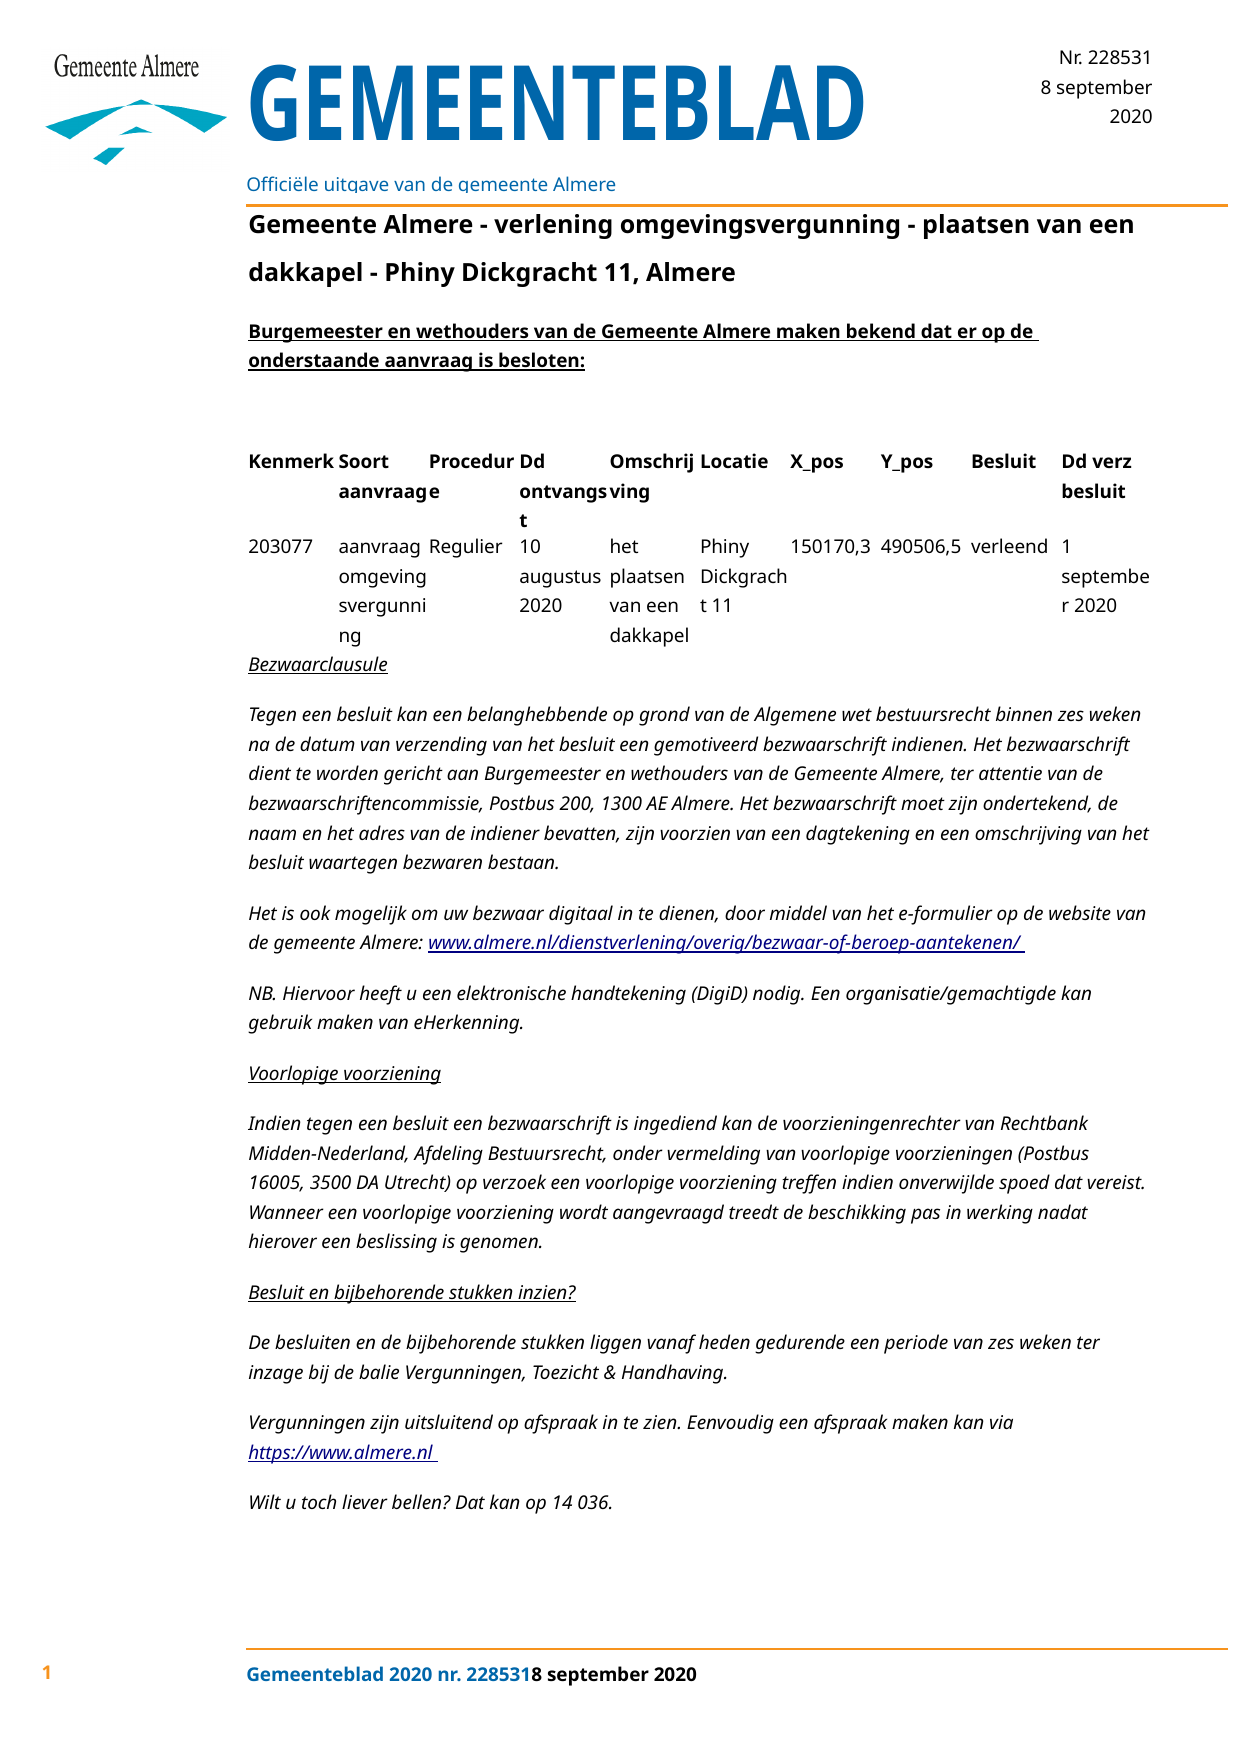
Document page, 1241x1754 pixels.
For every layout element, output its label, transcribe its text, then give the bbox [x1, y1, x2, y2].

table_cell 490506,5 [881, 533, 971, 648]
table_header Dd verz besluit [1061, 449, 1152, 533]
table_header Soort aanvraag [338, 449, 429, 533]
text Burgemeester en wethouders van de Gemeente Almere maken bekend dat er op de onderstaande aanvraag is besloten: [248, 318, 1152, 373]
table_header Locatie [700, 449, 790, 533]
table_cell aanvraag omgevingsvergunning [338, 533, 429, 648]
table_cell Phiny Dickgracht 11 [700, 533, 790, 648]
table_header Besluit [971, 449, 1061, 533]
table_header Procedure [429, 449, 519, 533]
table_header Y_pos [881, 449, 971, 533]
text Indien tegen een besluit een bezwaarschrift is ingediend kan de voorzieningenrechter van Rechtbank Midden-Nederland, Afdeling Bestuursrecht, onder vermelding van voorlopige voorzieningen (Postbus 16005, 3500 DA Utrecht) op verzoek een voorlopige voorziening treffen indien onverwijlde spoed dat vereist. Wanneer een voorlopige voorziening wordt aangevraagd treedt de beschikking pas in werking nadat hierover een beslissing is genomen. [248, 1110, 1152, 1254]
table_cell 203077 [248, 533, 338, 648]
table_header Omschrijving [609, 449, 700, 533]
text NB. Hiervoor heeft u een elektronische handtekening (DigiD) nodig. Een organisatie/gemachtigde kan gebruik maken van eHerkenning. [248, 980, 1152, 1035]
table_header Dd ontvangst [519, 449, 609, 533]
text Gemeente Almere - verlening omgevingsvergunning - plaatsen van een dakkapel - Phiny Dickgracht 11, Almere [248, 207, 1152, 288]
picture [41, 47, 231, 172]
table_cell 10 augustus 2020 [519, 533, 609, 648]
table_header Kenmerk [248, 449, 338, 533]
table_cell het plaatsen van een dakkapel [609, 533, 700, 648]
table_cell Regulier [429, 533, 519, 648]
table_cell verleend [971, 533, 1061, 648]
table_cell 1 september 2020 [1061, 533, 1152, 648]
text Bezwaarclausule [248, 651, 1152, 677]
table_cell 150170,3 [790, 533, 881, 648]
text Besluit en bijbehorende stukken inzien? [248, 1279, 1152, 1305]
text Voorlopige voorziening [248, 1060, 1152, 1086]
text De besluiten en de bijbehorende stukken liggen vanaf heden gedurende een periode van zes weken ter inzage bij de balie Vergunningen, Toezicht & Handhaving. [248, 1329, 1152, 1385]
text Tegen een besluit kan een belanghebbende op grond van de Algemene wet bestuursrecht binnen zes weken na de datum van verzending van het besluit een gemotiveerd bezwaarschrift indienen. Het bezwaarschrift dient te worden gericht aan Burgemeester en wethouders van de Gemeente Almere, ter attentie van de bezwaarschriftencommissie, Postbus 200, 1300 AE Almere. Het bezwaarschrift moet zijn ondertekend, de naam en het adres van de indiener bevatten, zijn voorzien van een dagtekening en een omschrijving van het besluit waartegen bezwaren bestaan. [248, 701, 1152, 875]
text Wilt u toch liever bellen? Dat kan op 14 036. [248, 1489, 1152, 1515]
table_header X_pos [790, 449, 881, 533]
text Vergunningen zijn uitsluitend op afspraak in te zien. Eenvoudig een afspraak maken kan via https://www.almere.nl [248, 1409, 1152, 1465]
text Het is ook mogelijk om uw bezwaar digitaal in te dienen, door middel van het e-formulier op de website van de gemeente Almere: www.almere.nl/dienstverlening/overig/bezwaar-of-beroep-aantekenen/ [248, 900, 1152, 955]
